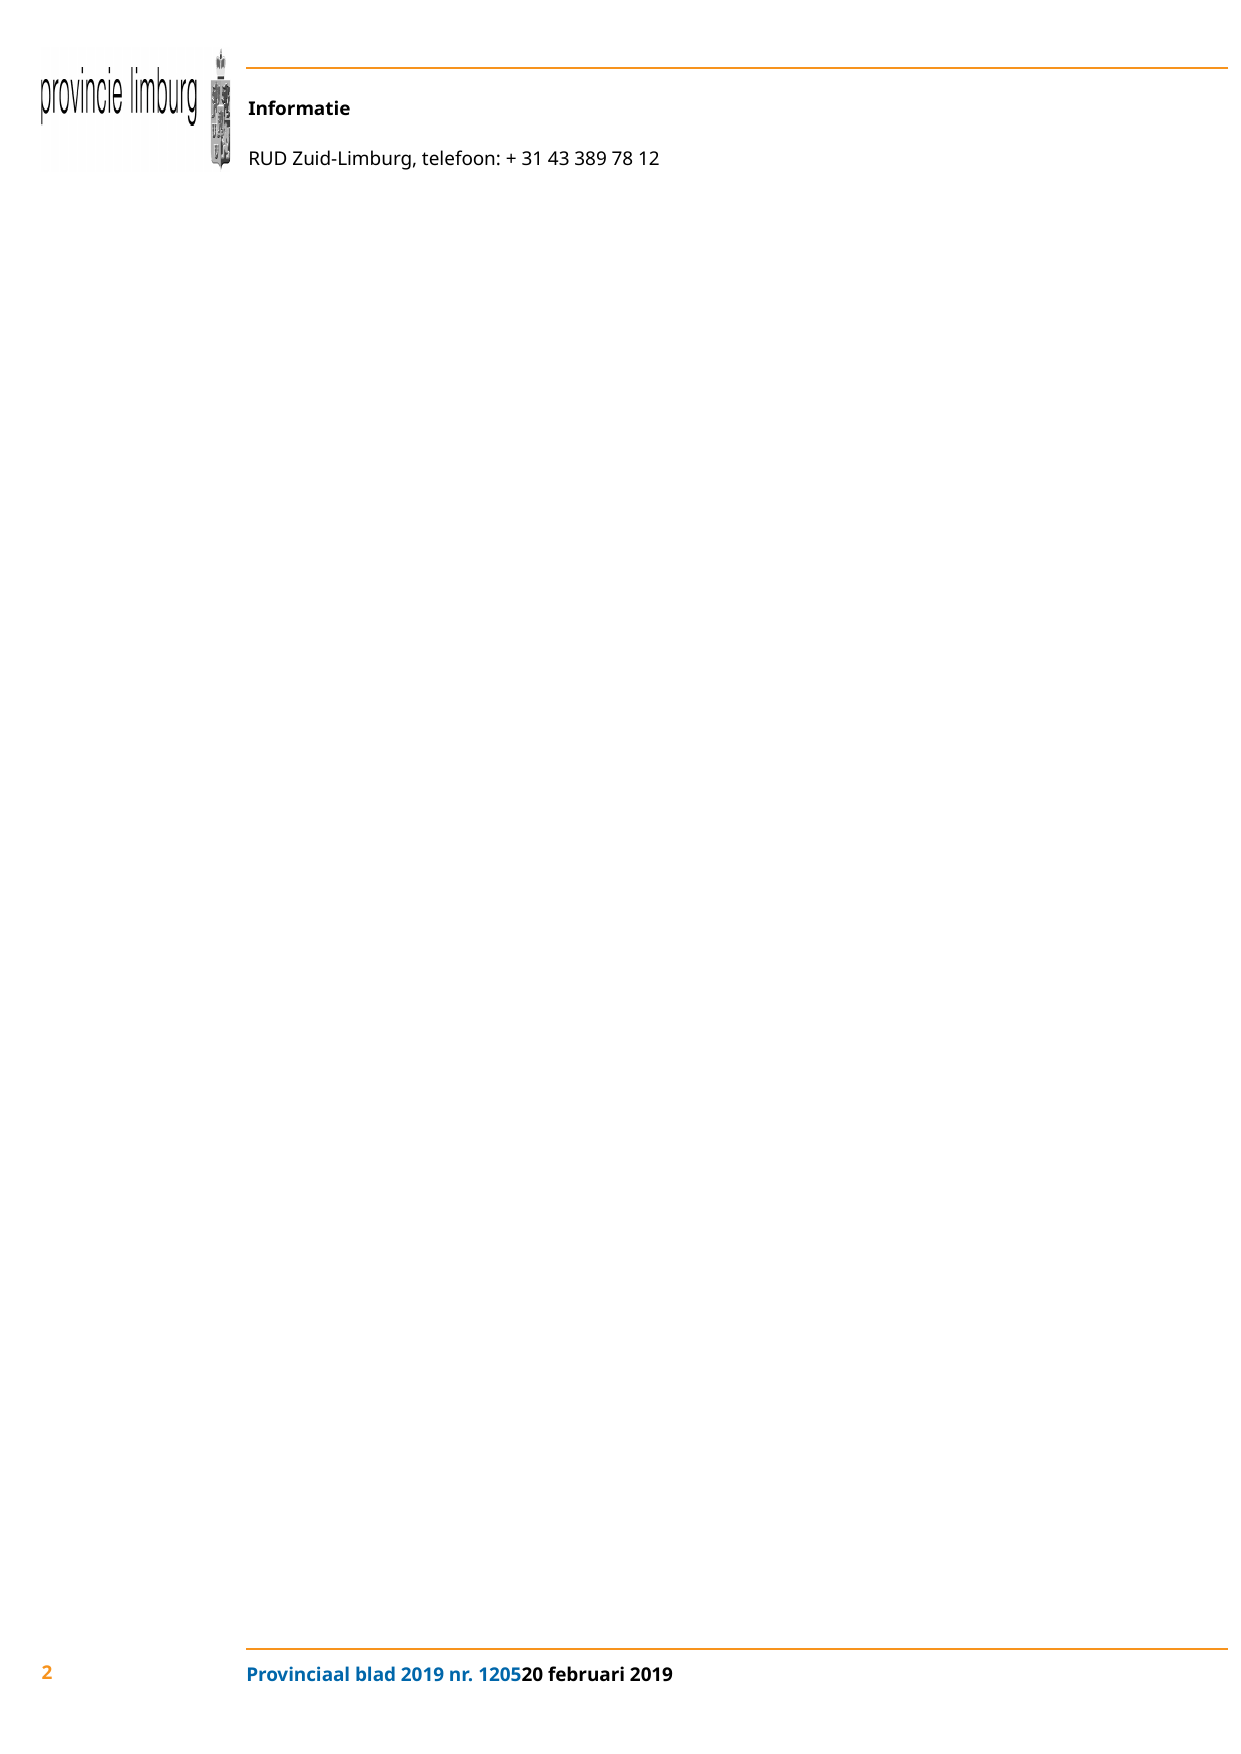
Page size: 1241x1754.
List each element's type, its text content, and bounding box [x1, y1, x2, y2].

picture [41, 47, 231, 172]
text RUD Zuid-Limburg, telefoon: + 31 43 389 78 12 [248, 145, 1152, 171]
text Informatie [248, 95, 1152, 121]
